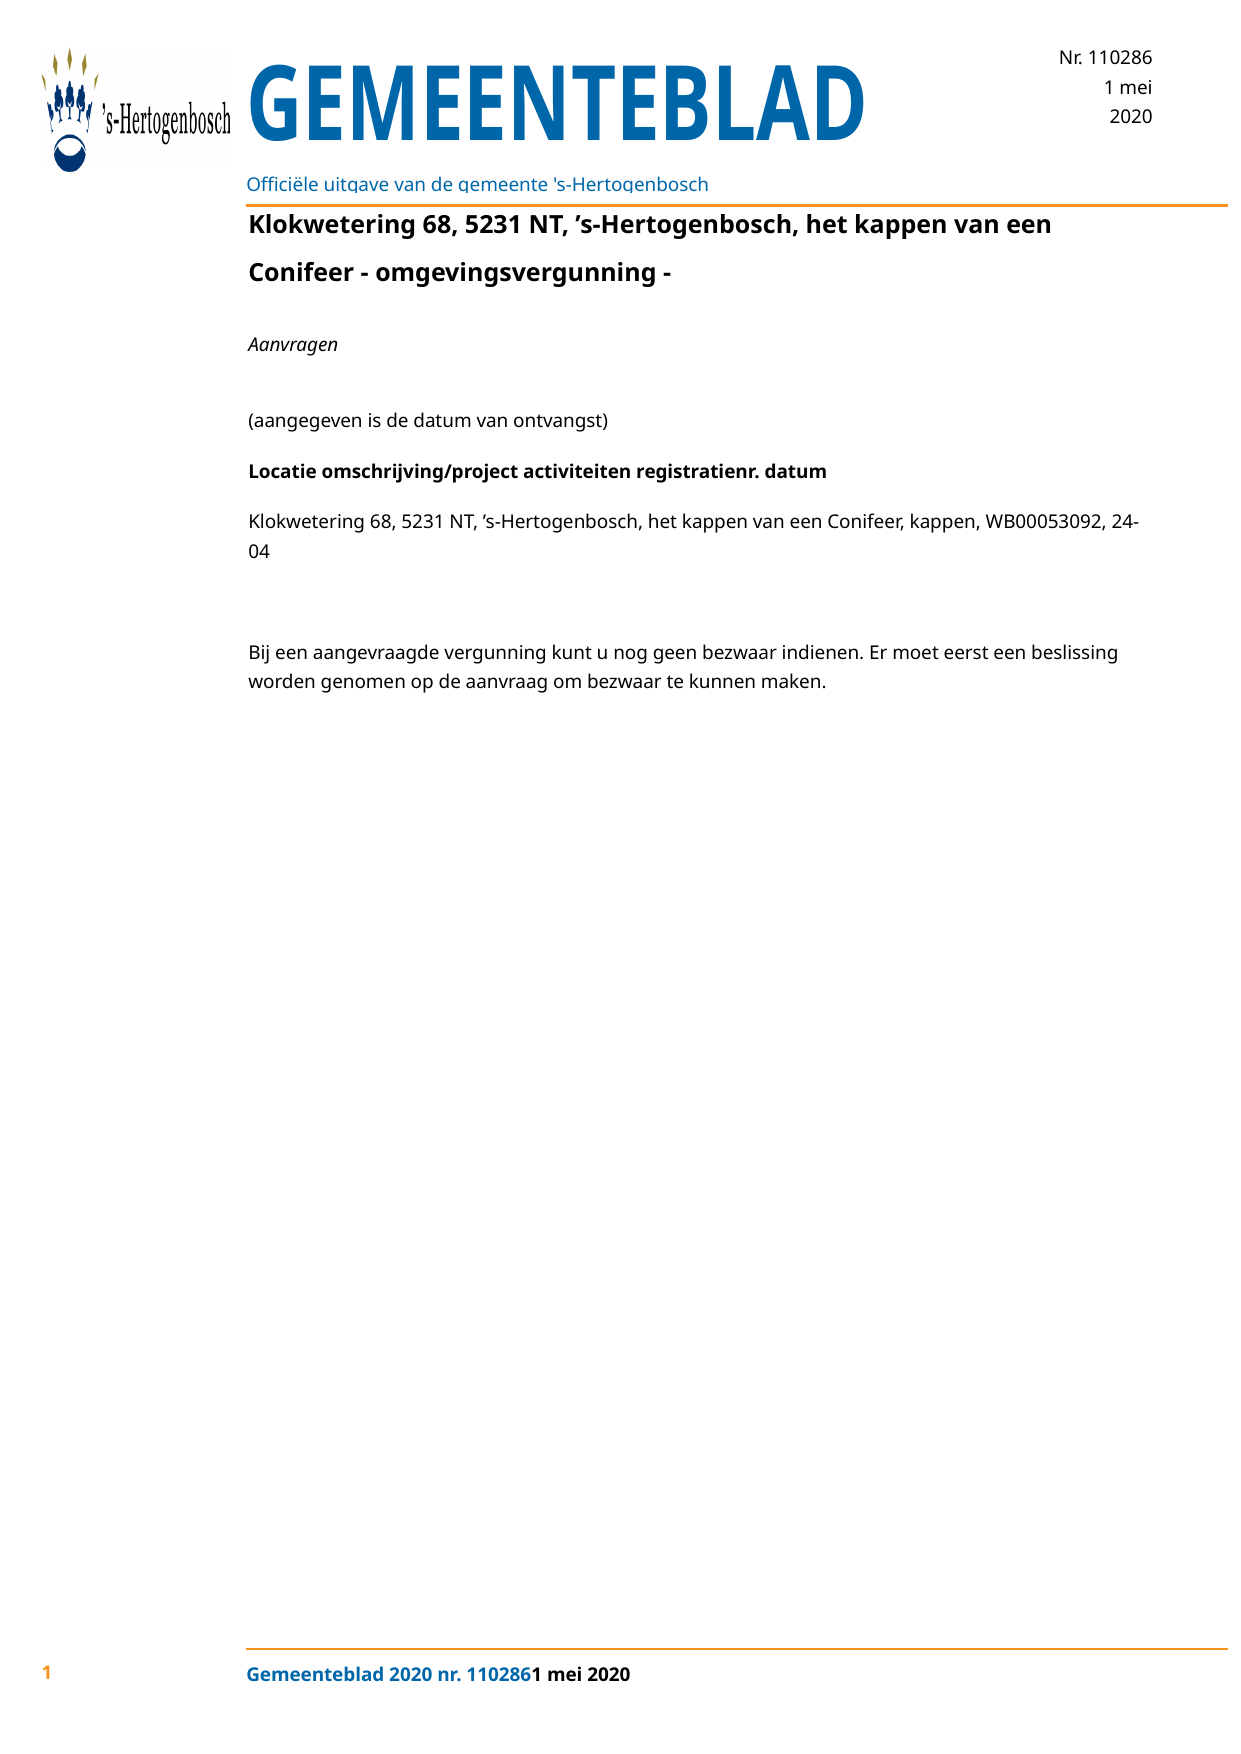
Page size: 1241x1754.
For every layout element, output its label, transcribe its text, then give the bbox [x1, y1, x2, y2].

text Klokwetering 68, 5231 NT, ’s-Hertogenbosch, het kappen van een Conifeer - omgevingsvergunning - [248, 207, 1152, 288]
text (aangegeven is de datum van ontvangst) [248, 408, 1152, 433]
text Locatie omschrijving/project activiteiten registratienr. datum [248, 458, 1152, 484]
text Klokwetering 68, 5231 NT, ’s-Hertogenbosch, het kappen van een Conifeer, kappen, WB00053092, 24-04 [248, 508, 1152, 564]
text Aanvragen [248, 331, 1152, 357]
picture [41, 47, 231, 172]
text Bij een aangevraagde vergunning kunt u nog geen bezwaar indienen. Er moet eerst een beslissing worden genomen op de aanvraag om bezwaar te kunnen maken. [248, 639, 1152, 694]
